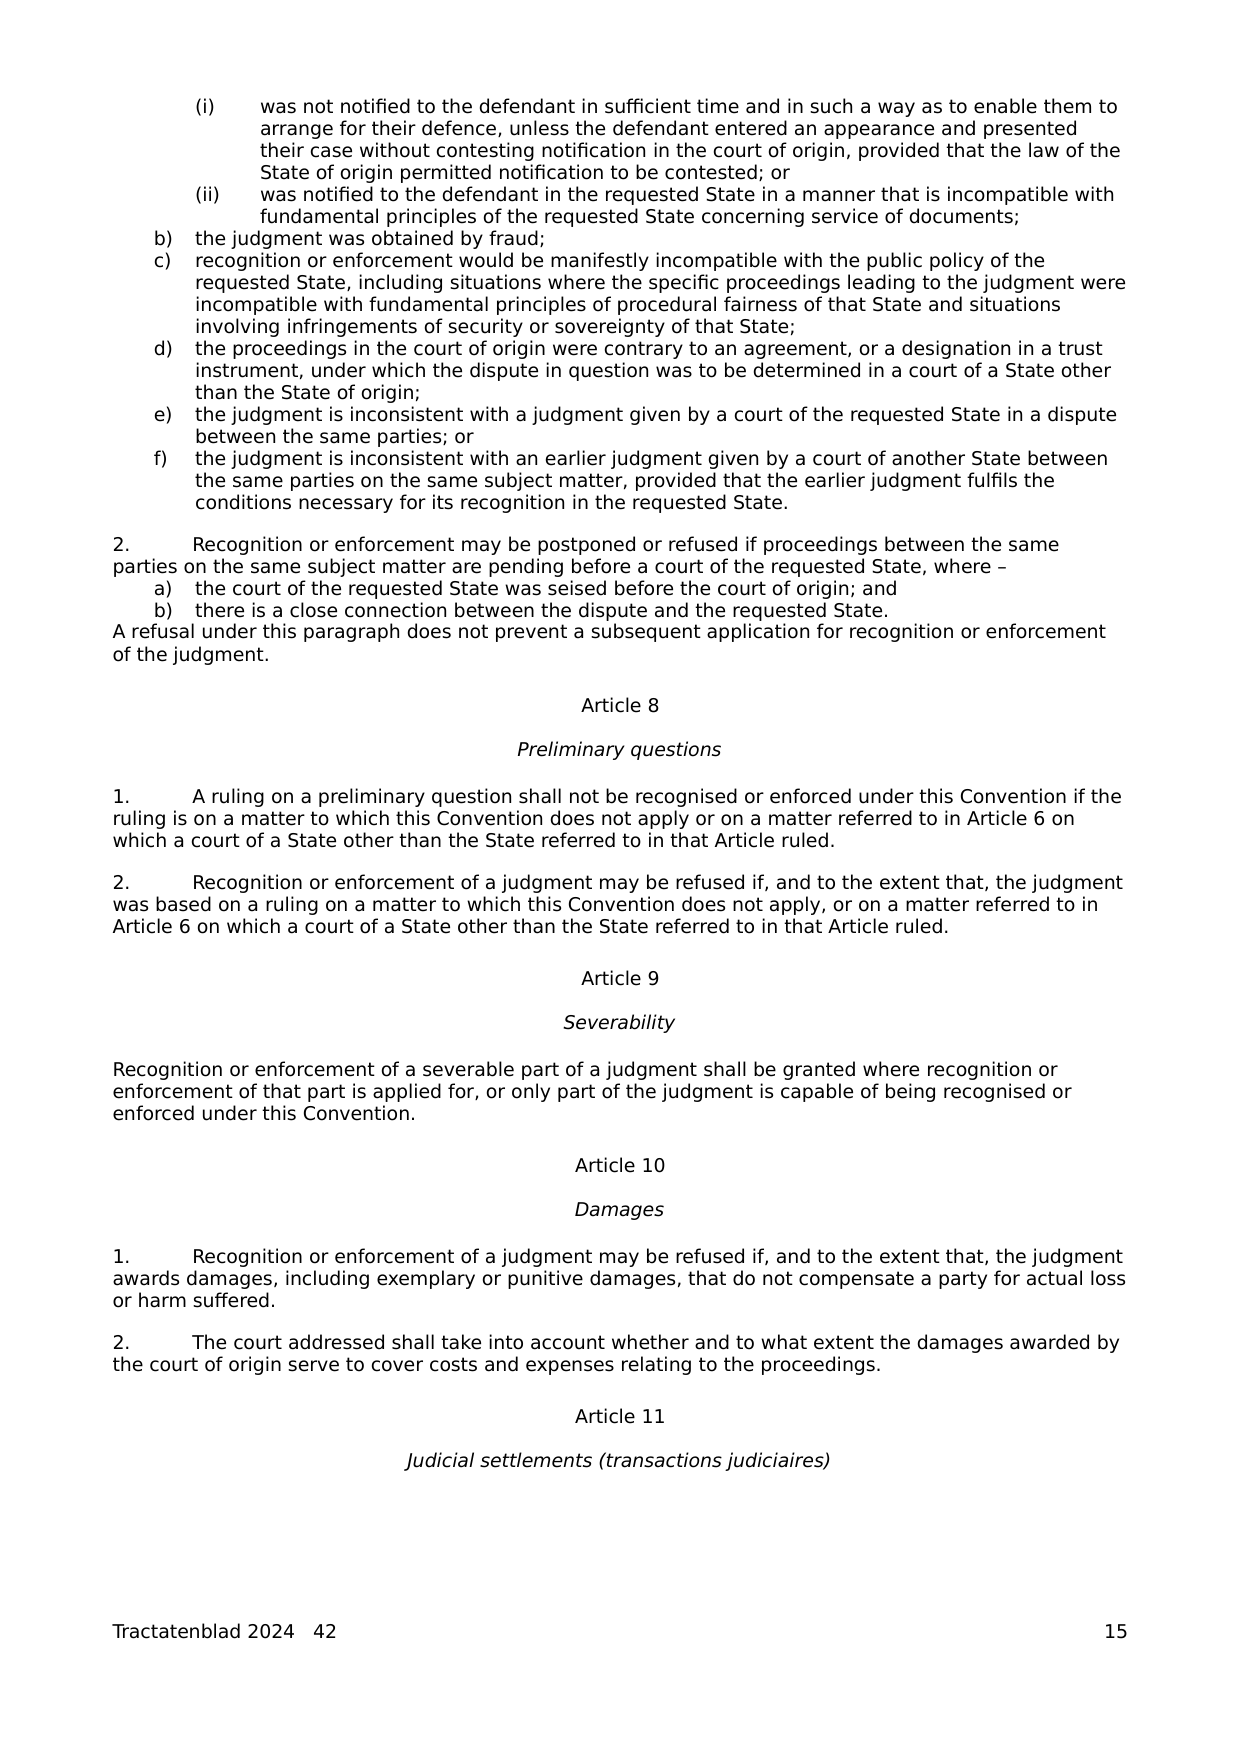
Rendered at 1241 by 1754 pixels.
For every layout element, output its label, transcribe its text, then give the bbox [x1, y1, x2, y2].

text b) the judgment was obtained by fraud; [153, 228, 1128, 250]
text c) recognition or enforcement would be manifestly incompatible with the public policy of the requested State, including situations where the specific proceedings leading to the judgment were incompatible with fundamental principles of procedural fairness of that State and situations involving infringements of security or sovereignty of that State; [153, 250, 1128, 338]
text a) the court of the requested State was seised before the court of origin; and [153, 577, 1128, 599]
subtitle Article 9 Severability [112, 968, 1128, 1034]
text 2. Recognition or enforcement may be postponed or refused if proceedings between the same parties on the same subject matter are pending before a court of the requested State, where – [112, 533, 1128, 577]
text (i) was not notified to the defendant in sufficient time and in such a way as to enable them to arrange for their defence, unless the defendant entered an appearance and presented their case without contesting notification in the court of origin, provided that the law of the State of origin permitted notification to be contested; or [195, 96, 1128, 184]
text b) there is a close connection between the dispute and the requested State. [153, 599, 1128, 621]
text f) the judgment is inconsistent with an earlier judgment given by a court of another State between the same parties on the same subject matter, provided that the earlier judgment fulfils the conditions necessary for its recognition in the requested State. [153, 448, 1128, 513]
text Recognition or enforcement of a severable part of a judgment shall be granted where recognition or enforcement of that part is applied for, or only part of the judgment is capable of being recognised or enforced under this Convention. [112, 1059, 1128, 1125]
text 1. Recognition or enforcement of a judgment may be refused if, and to the extent that, the judgment awards damages, including exemplary or punitive damages, that do not compensate a party for actual loss or harm suffered. [112, 1246, 1128, 1312]
subtitle Article 11 Judicial settlements (transactions judiciaires) [112, 1406, 1128, 1472]
text 2. The court addressed shall take into account whether and to what extent the damages awarded by the court of origin serve to cover costs and expenses relating to the proceedings. [112, 1332, 1128, 1376]
text e) the judgment is inconsistent with a judgment given by a court of the requested State in a dispute between the same parties; or [153, 404, 1128, 448]
subtitle Article 8 Preliminary questions [112, 695, 1128, 761]
text d) the proceedings in the court of origin were contrary to an agreement, or a designation in a trust instrument, under which the dispute in question was to be determined in a court of a State other than the State of origin; [153, 338, 1128, 404]
text (ii) was notified to the defendant in the requested State in a manner that is incompatible with fundamental principles of the requested State concerning service of documents; [195, 184, 1128, 228]
text 2. Recognition or enforcement of a judgment may be refused if, and to the extent that, the judgment was based on a ruling on a matter to which this Convention does not apply, or on a matter referred to in Article 6 on which a court of a State other than the State referred to in that Article ruled. [112, 872, 1128, 938]
text 1. A ruling on a preliminary question shall not be recognised or enforced under this Convention if the ruling is on a matter to which this Convention does not apply or on a matter referred to in Article 6 on which a court of a State other than the State referred to in that Article ruled. [112, 786, 1128, 852]
subtitle Article 10 Damages [112, 1155, 1128, 1221]
text A refusal under this paragraph does not prevent a subsequent application for recognition or enforcement of the judgment. [112, 621, 1128, 665]
